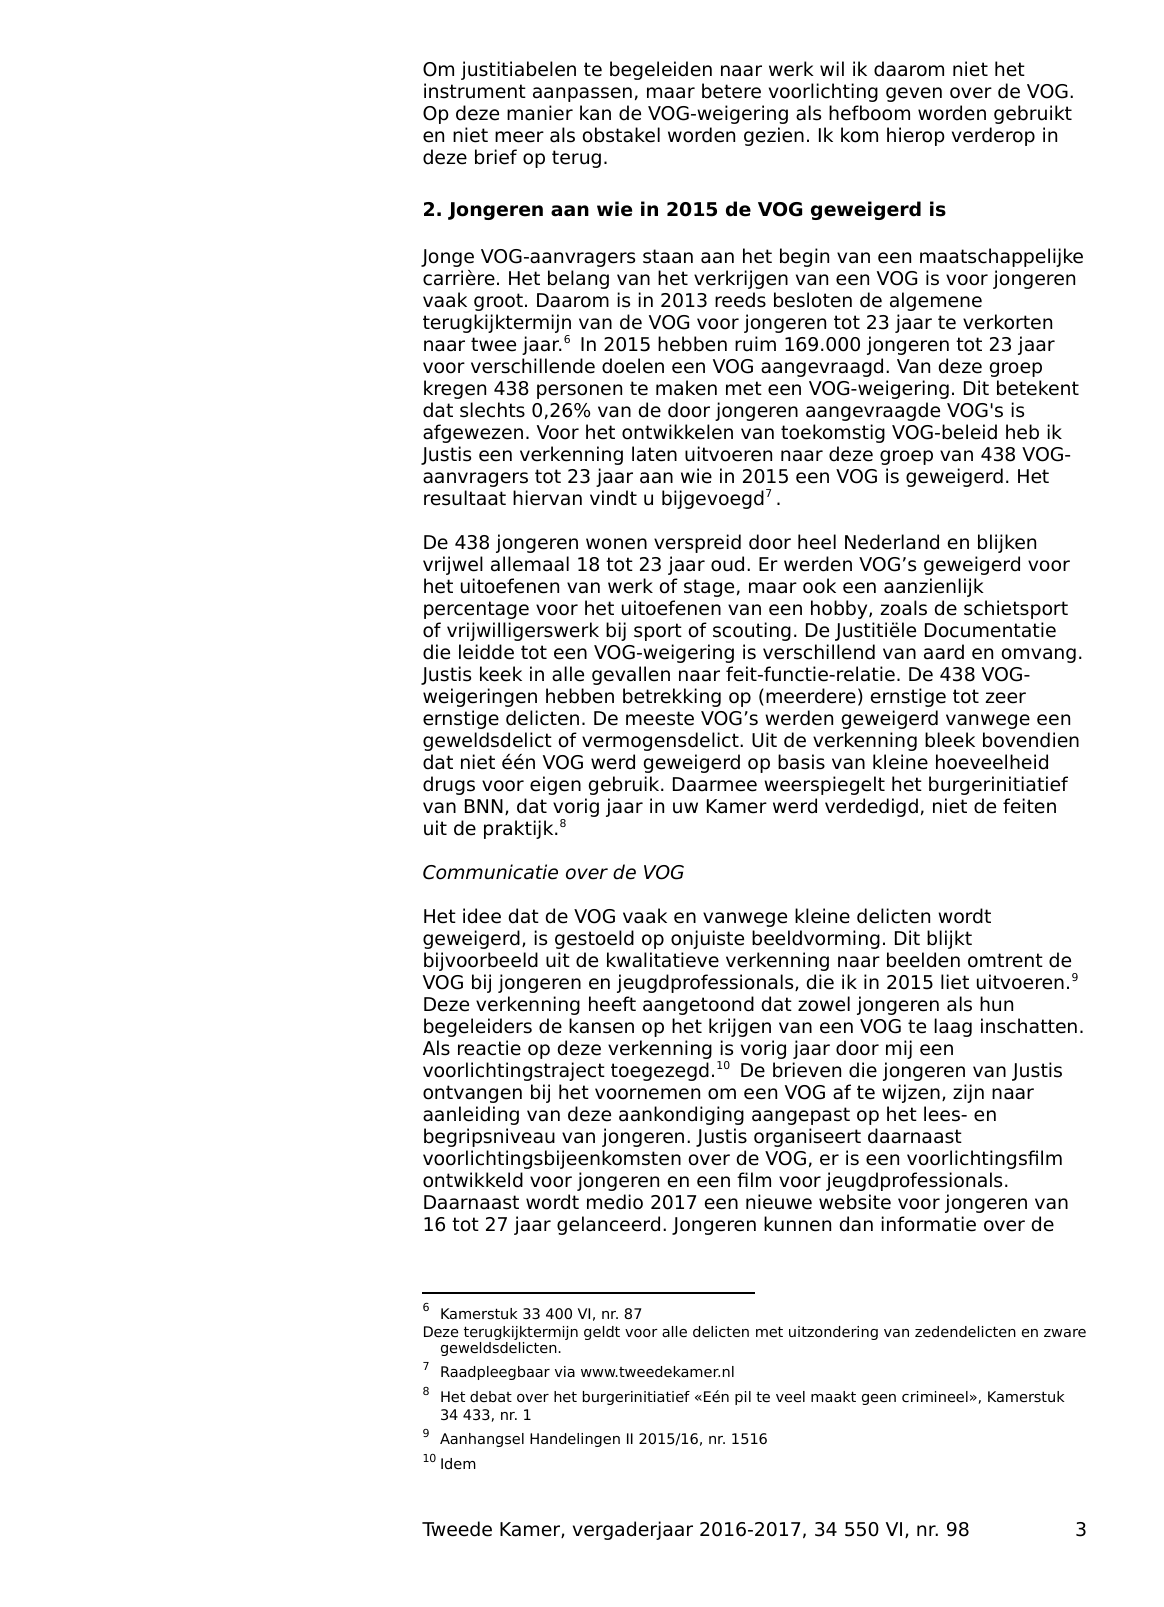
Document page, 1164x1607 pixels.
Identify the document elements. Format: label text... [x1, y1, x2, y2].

text Het idee dat de VOG vaak en vanwege kleine delicten wordt geweigerd, is gestoeld op onjuiste beeldvorming. Dit blijkt bijvoorbeeld uit de kwalitatieve verkenning naar beelden omtrent de VOG bij jongeren en jeugdprofessionals, die ik in 2015 liet uitvoeren. Deze verkenning heeft aangetoond dat zowel jongeren als hun begeleiders de kansen op het krijgen van een VOG te laag inschatten. Als reactie op deze verkenning is vorig jaar door mij een voorlichtingstraject toegezegd. De brieven die jongeren van Justis ontvangen bij het voornemen om een VOG af te wijzen, zijn naar aanleiding van deze aankondiging aangepast op het lees- en begripsniveau van jongeren. Justis organiseert daarnaast voorlichtingsbijeenkomsten over de VOG, er is een voorlichtingsfilm ontwikkeld voor jongeren en een film voor jeugdprofessionals. Daarnaast wordt medio 2017 een nieuwe website voor jongeren van 16 tot 27 jaar gelanceerd. Jongeren kunnen dan informatie over de [422, 906, 1087, 1236]
text Om justitiabelen te begeleiden naar werk wil ik daarom niet het instrument aanpassen, maar betere voorlichting geven over de VOG. Op deze manier kan de VOG-weigering als hefboom worden gebruikt en niet meer als obstakel worden gezien. Ik kom hierop verderop in deze brief op terug. [422, 59, 1087, 169]
text Deze terugkijktermijn geldt voor alle delicten met uitzondering van zedendelicten en zware geweldsdelicten. [422, 1324, 1087, 1357]
text Kamerstuk 33 400 VI, nr. 87 [422, 1302, 1087, 1324]
text Het debat over het burgerinitiatief «Eén pil te veel maakt geen crimineel», Kamerstuk 34 433, nr. 1 [422, 1385, 1087, 1424]
text Idem [422, 1452, 1087, 1474]
text Aanhangsel Handelingen II 2015/16, nr. 1516 [422, 1427, 1087, 1449]
text Raadpleegbaar via www.tweedekamer.nl [422, 1360, 1087, 1382]
text Jonge VOG-aanvragers staan aan het begin van een maatschappelijke carrière. Het belang van het verkrijgen van een VOG is voor jongeren vaak groot. Daarom is in 2013 reeds besloten de algemene terugkijktermijn van de VOG voor jongeren tot 23 jaar te verkorten naar twee jaar. In 2015 hebben ruim 169.000 jongeren tot 23 jaar voor verschillende doelen een VOG aangevraagd. Van deze groep kregen 438 personen te maken met een VOG-weigering. Dit betekent dat slechts 0,26% van de door jongeren aangevraagde VOG's is afgewezen. Voor het ontwikkelen van toekomstig VOG-beleid heb ik Justis een verkenning laten uitvoeren naar deze groep van 438 VOG-aanvragers tot 23 jaar aan wie in 2015 een VOG is geweigerd. Het resultaat hiervan vindt u bijgevoegd. [422, 246, 1087, 510]
text De 438 jongeren wonen verspreid door heel Nederland en blijken vrijwel allemaal 18 tot 23 jaar oud. Er werden VOG’s geweigerd voor het uitoefenen van werk of stage, maar ook een aanzienlijk percentage voor het uitoefenen van een hobby, zoals de schietsport of vrijwilligerswerk bij sport of scouting. De Justitiële Documentatie die leidde tot een VOG-weigering is verschillend van aard en omvang. Justis keek in alle gevallen naar feit-functie-relatie. De 438 VOG-weigeringen hebben betrekking op (meerdere) ernstige tot zeer ernstige delicten. De meeste VOG’s werden geweigerd vanwege een geweldsdelict of vermogensdelict. Uit de verkenning bleek bovendien dat niet één VOG werd geweigerd op basis van kleine hoeveelheid drugs voor eigen gebruik. Daarmee weerspiegelt het burgerinitiatief van BNN, dat vorig jaar in uw Kamer werd verdedigd, niet de feiten uit de praktijk. [422, 532, 1087, 839]
subtitle Communicatie over de VOG [422, 862, 1087, 884]
subtitle 2. Jongeren aan wie in 2015 de VOG geweigerd is [422, 199, 1087, 221]
